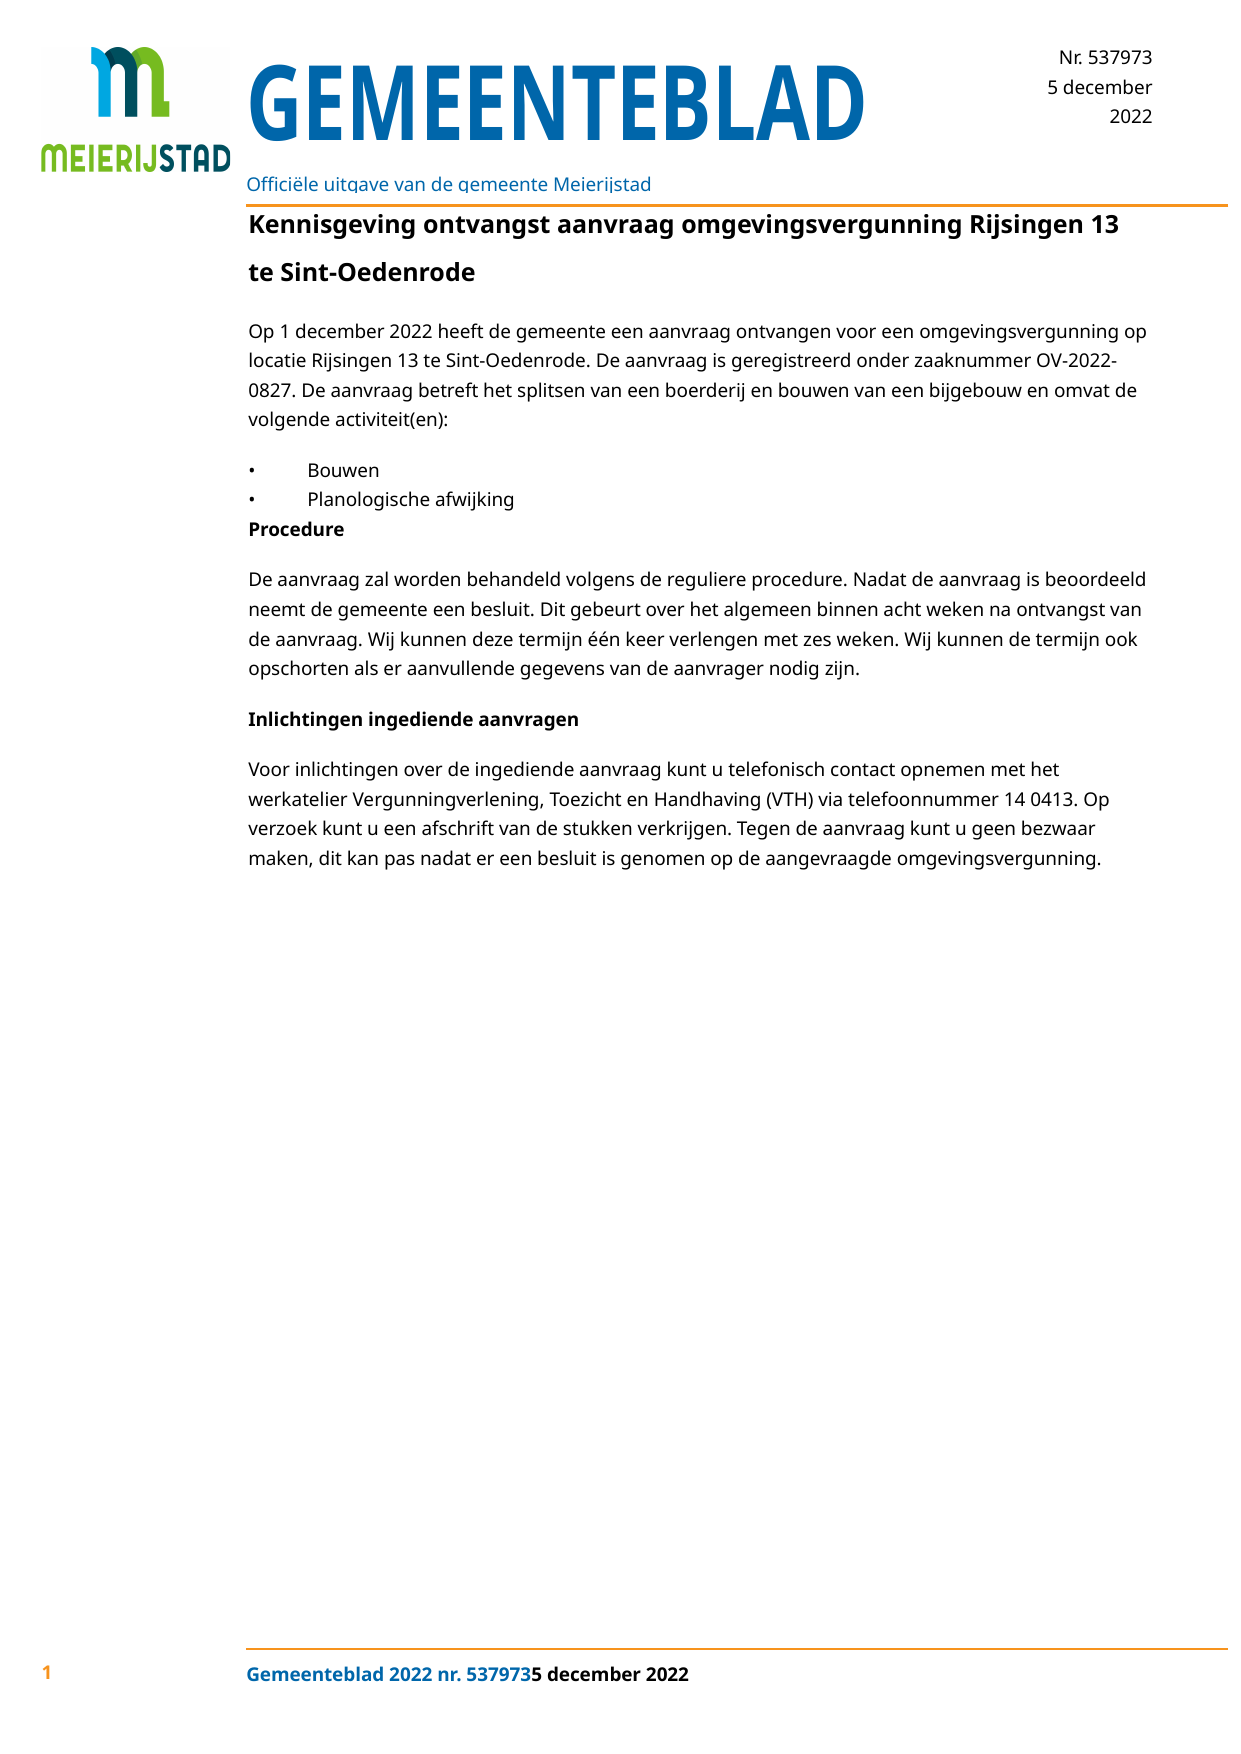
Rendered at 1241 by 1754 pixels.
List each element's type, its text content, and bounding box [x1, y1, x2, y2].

text Voor inlichtingen over de ingediende aanvraag kunt u telefonisch contact opnemen met het werkatelier Vergunningverlening, Toezicht en Handhaving (VTH) via telefoonnummer 14 0413. Op verzoek kunt u een afschrift van de stukken verkrijgen. Tegen de aanvraag kunt u geen bezwaar maken, dit kan pas nadat er een besluit is genomen op de aangevraagde omgevingsvergunning. [248, 756, 1152, 871]
picture [41, 47, 231, 172]
text De aanvraag zal worden behandeld volgens de reguliere procedure. Nadat de aanvraag is beoordeeld neemt de gemeente een besluit. Dit gebeurt over het algemeen binnen acht weken na ontvangst van de aanvraag. Wij kunnen deze termijn één keer verlengen met zes weken. Wij kunnen de termijn ook opschorten als er aanvullende gegevens van de aanvrager nodig zijn. [248, 567, 1152, 681]
list Bouwen [248, 457, 1152, 483]
text Inlichtingen ingediende aanvragen [248, 706, 1152, 732]
text Procedure [248, 516, 1152, 542]
text Kennisgeving ontvangst aanvraag omgevingsvergunning Rijsingen 13 te Sint-Oedenrode [248, 207, 1152, 288]
list Planologische afwijking [248, 487, 1152, 512]
text Op 1 december 2022 heeft de gemeente een aanvraag ontvangen voor een omgevingsvergunning op locatie Rijsingen 13 te Sint-Oedenrode. De aanvraag is geregistreerd onder zaaknummer OV-2022-0827. De aanvraag betreft het splitsen van een boerderij en bouwen van een bijgebouw en omvat de volgende activiteit(en): [248, 318, 1152, 432]
